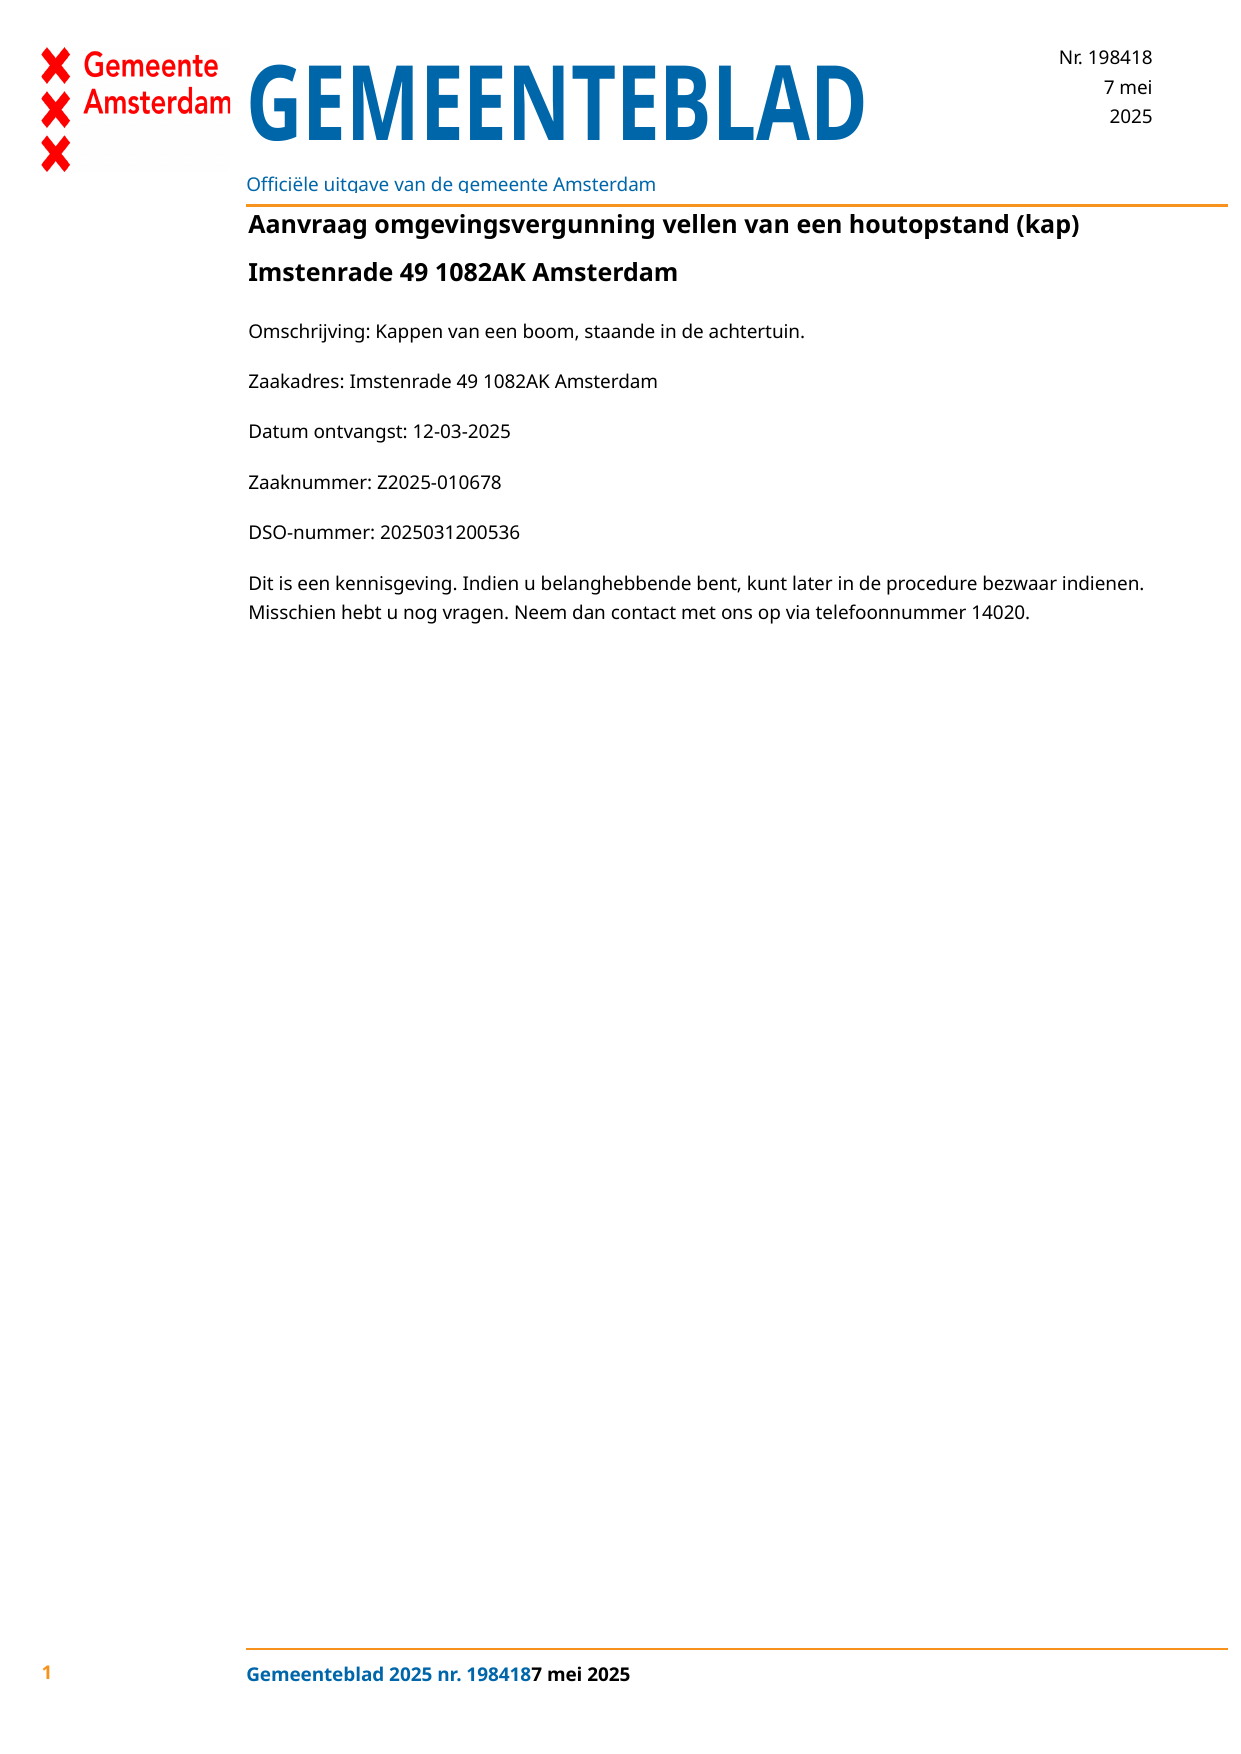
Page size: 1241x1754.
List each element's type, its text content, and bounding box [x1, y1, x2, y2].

text Omschrijving: Kappen van een boom, staande in de achtertuin. [248, 318, 1152, 344]
text Aanvraag omgevingsvergunning vellen van een houtopstand (kap) Imstenrade 49 1082AK Amsterdam [248, 207, 1152, 288]
text Datum ontvangst: 12-03-2025 [248, 419, 1152, 444]
text DSO-nummer: 2025031200536 [248, 519, 1152, 545]
text Dit is een kennisgeving. Indien u belanghebbende bent, kunt later in de procedure bezwaar indienen. Misschien hebt u nog vragen. Neem dan contact met ons op via telefoonnummer 14020. [248, 570, 1152, 625]
text Zaaknummer: Z2025-010678 [248, 469, 1152, 495]
text Zaakadres: Imstenrade 49 1082AK Amsterdam [248, 368, 1152, 394]
picture [41, 47, 231, 172]
